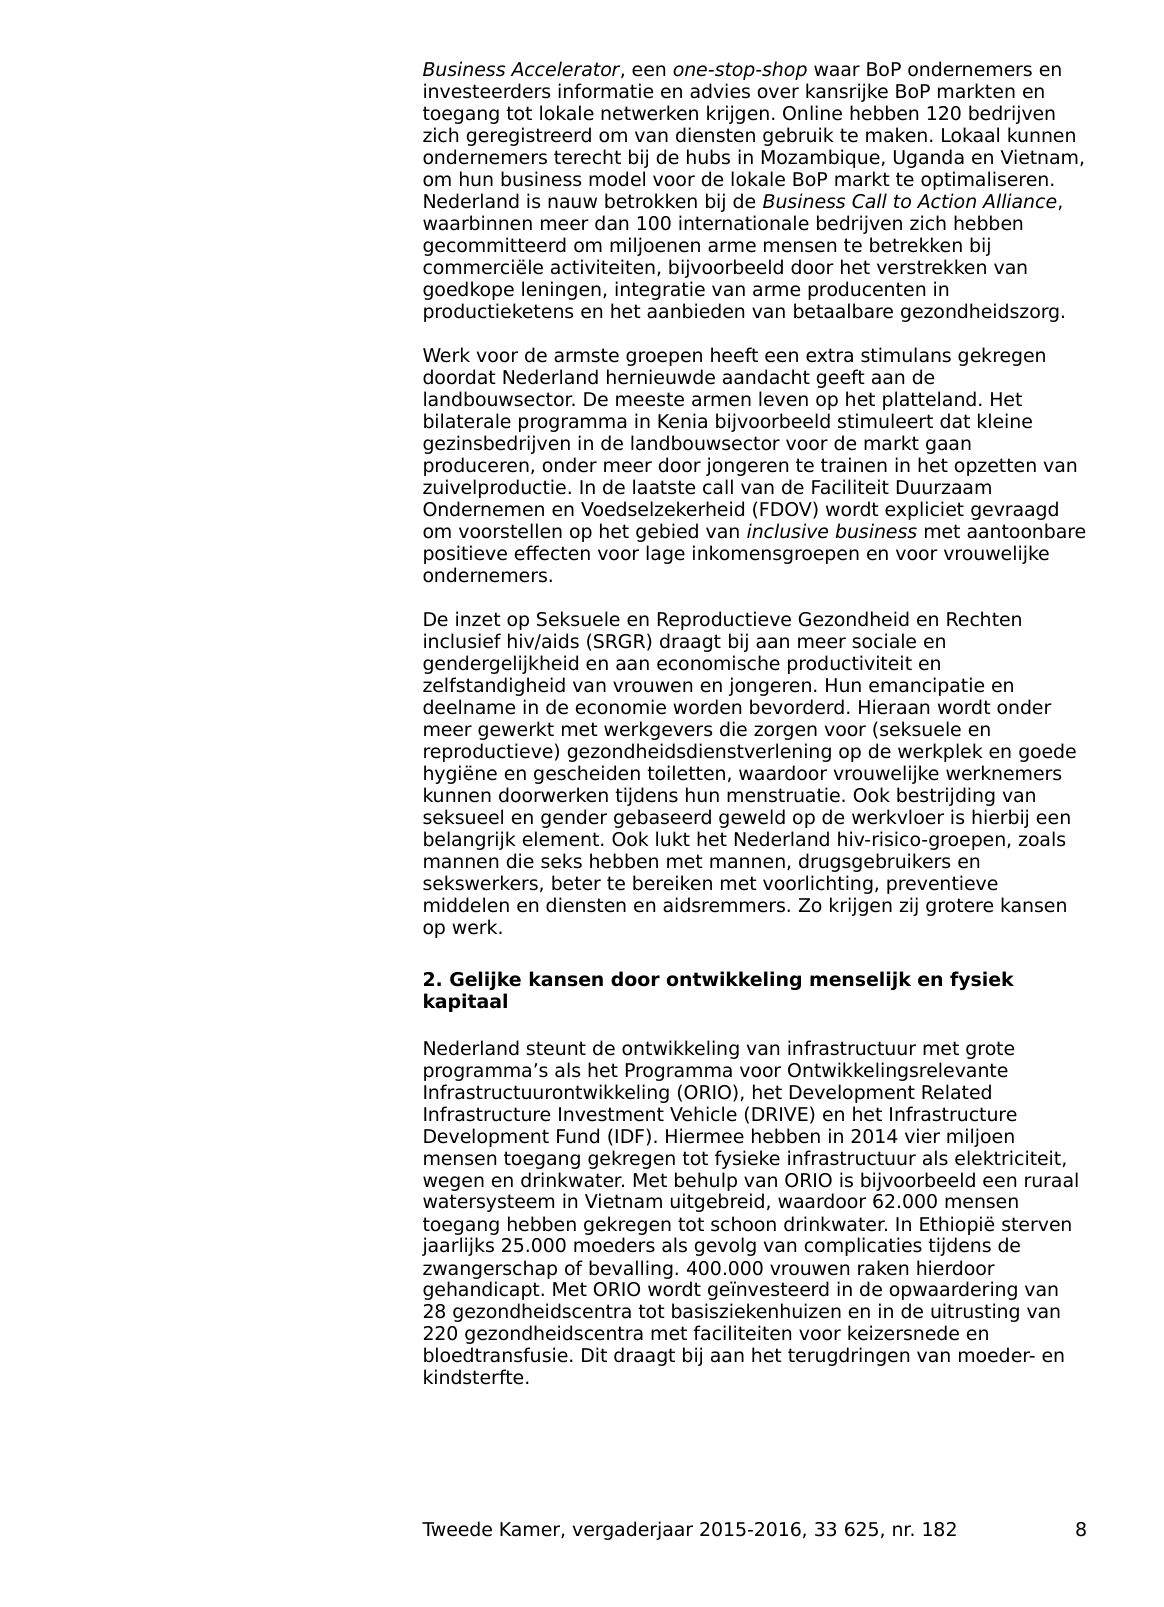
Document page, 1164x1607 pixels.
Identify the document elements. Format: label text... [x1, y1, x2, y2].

subtitle 2. Gelijke kansen door ontwikkeling menselijk en fysiek kapitaal [422, 969, 1087, 1013]
text De inzet op Seksuele en Reproductieve Gezondheid en Rechten inclusief hiv/aids (SRGR) draagt bij aan meer sociale en gendergelijkheid en aan economische productiviteit en zelfstandigheid van vrouwen en jongeren. Hun emancipatie en deelname in de economie worden bevorderd. Hieraan wordt onder meer gewerkt met werkgevers die zorgen voor (seksuele en reproductieve) gezondheidsdienstverlening op de werkplek en goede hygiëne en gescheiden toiletten, waardoor vrouwelijke werknemers kunnen doorwerken tijdens hun menstruatie. Ook bestrijding van seksueel en gender gebaseerd geweld op de werkvloer is hierbij een belangrijk element. Ook lukt het Nederland hiv-risico-groepen, zoals mannen die seks hebben met mannen, drugsgebruikers en sekswerkers, beter te bereiken met voorlichting, preventieve middelen en diensten en aidsremmers. Zo krijgen zij grotere kansen op werk. [422, 609, 1087, 939]
text Business Accelerator, een one-stop-shop waar BoP ondernemers en investeerders informatie en advies over kansrijke BoP markten en toegang tot lokale netwerken krijgen. Online hebben 120 bedrijven zich geregistreerd om van diensten gebruik te maken. Lokaal kunnen ondernemers terecht bij de hubs in Mozambique, Uganda en Vietnam, om hun business model voor de lokale BoP markt te optimaliseren. Nederland is nauw betrokken bij de Business Call to Action Alliance, waarbinnen meer dan 100 internationale bedrijven zich hebben gecommitteerd om miljoenen arme mensen te betrekken bij commerciële activiteiten, bijvoorbeeld door het verstrekken van goedkope leningen, integratie van arme producenten in productieketens en het aanbieden van betaalbare gezondheidszorg. [422, 59, 1087, 323]
text Werk voor de armste groepen heeft een extra stimulans gekregen doordat Nederland hernieuwde aandacht geeft aan de landbouwsector. De meeste armen leven op het platteland. Het bilaterale programma in Kenia bijvoorbeeld stimuleert dat kleine gezinsbedrijven in de landbouwsector voor de markt gaan produceren, onder meer door jongeren te trainen in het opzetten van zuivelproductie. In de laatste call van de Faciliteit Duurzaam Ondernemen en Voedselzekerheid (FDOV) wordt expliciet gevraagd om voorstellen op het gebied van inclusive business met aantoonbare positieve effecten voor lage inkomensgroepen en voor vrouwelijke ondernemers. [422, 345, 1087, 587]
text Nederland steunt de ontwikkeling van infrastructuur met grote programma’s als het Programma voor Ontwikkelingsrelevante Infrastructuurontwikkeling (ORIO), het Development Related Infrastructure Investment Vehicle (DRIVE) en het Infrastructure Development Fund (IDF). Hiermee hebben in 2014 vier miljoen mensen toegang gekregen tot fysieke infrastructuur als elektriciteit, wegen en drinkwater. Met behulp van ORIO is bijvoorbeeld een ruraal watersysteem in Vietnam uitgebreid, waardoor 62.000 mensen toegang hebben gekregen tot schoon drinkwater. In Ethiopië sterven jaarlijks 25.000 moeders als gevolg van complicaties tijdens de zwangerschap of bevalling. 400.000 vrouwen raken hierdoor gehandicapt. Met ORIO wordt geïnvesteerd in de opwaardering van 28 gezondheidscentra tot basisziekenhuizen en in de uitrusting van 220 gezondheidscentra met faciliteiten voor keizersnede en bloedtransfusie. Dit draagt bij aan het terugdringen van moeder- en kindsterfte. [422, 1038, 1087, 1389]
